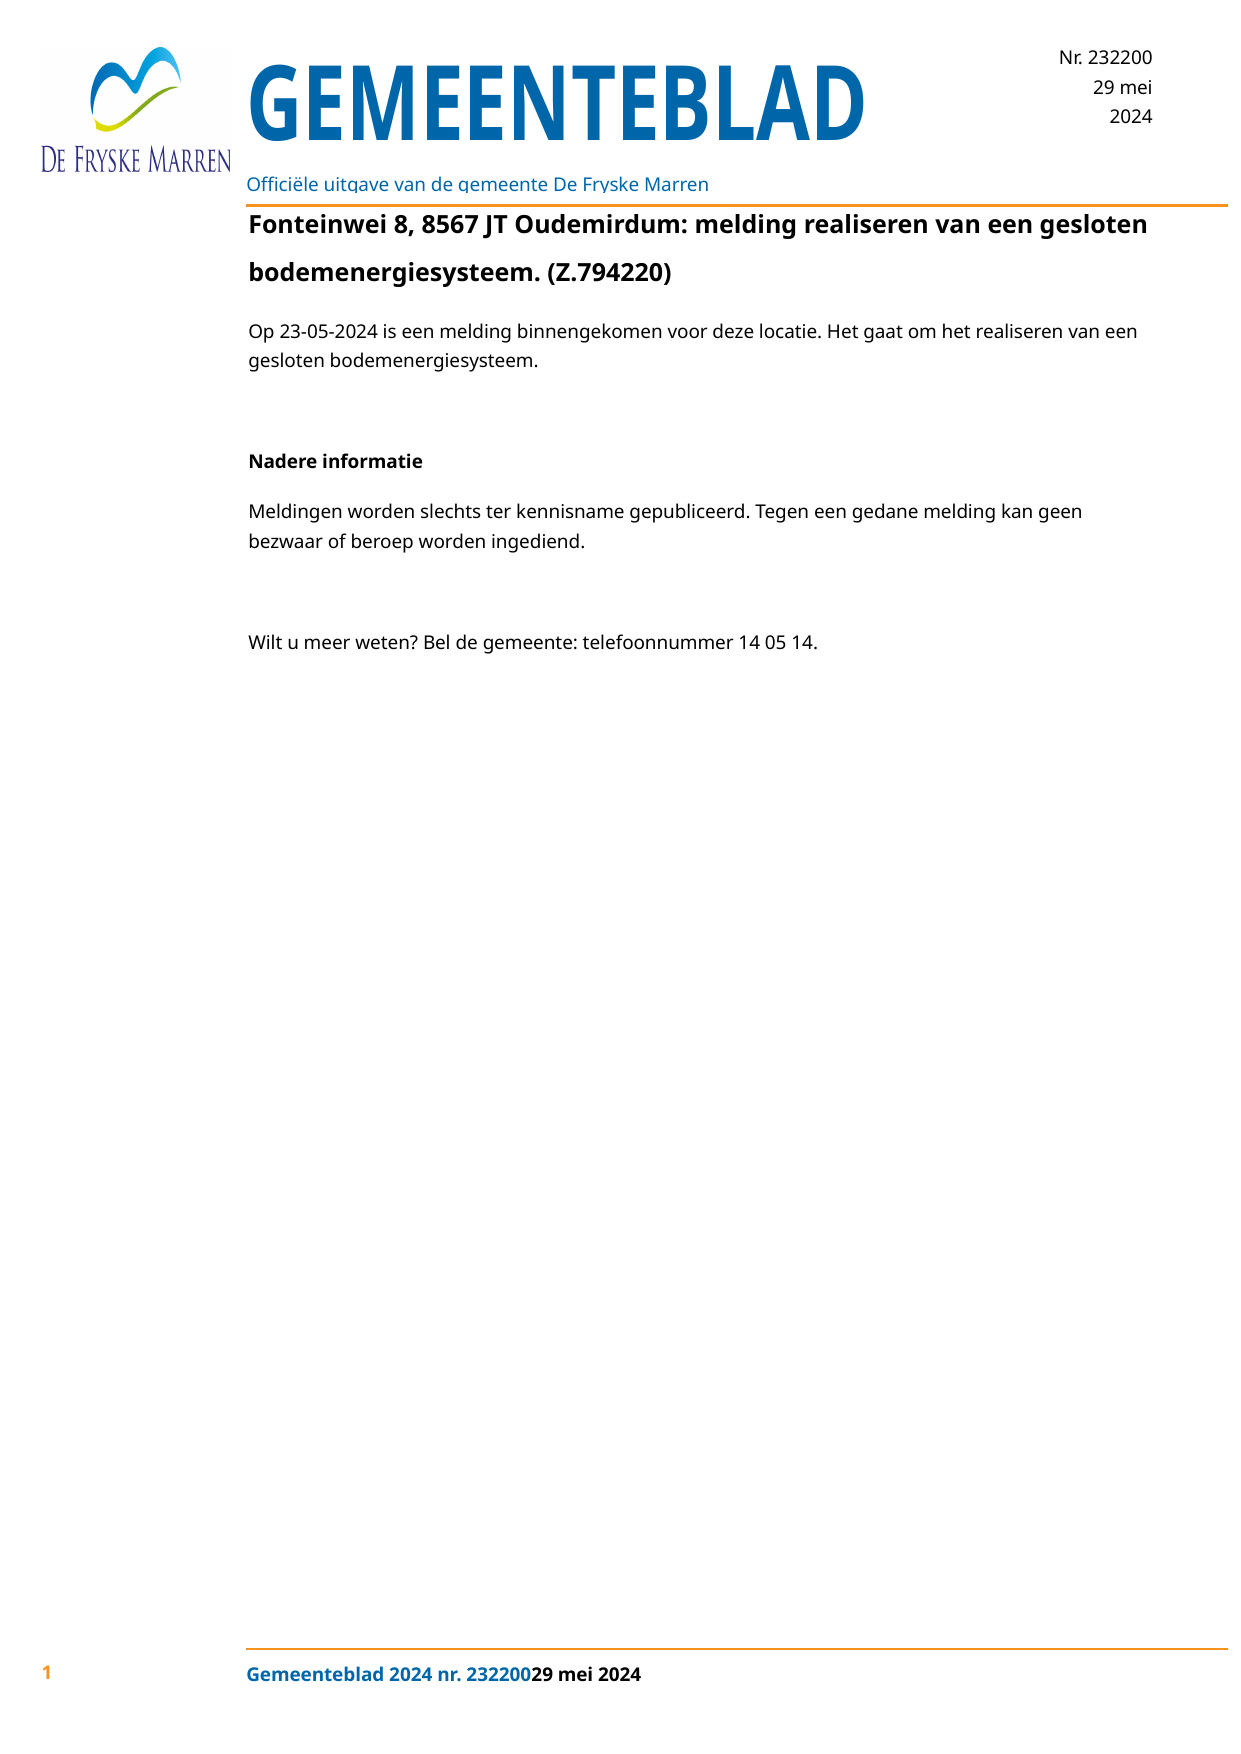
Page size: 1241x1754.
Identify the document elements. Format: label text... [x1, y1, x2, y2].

text Meldingen worden slechts ter kennisname gepubliceerd. Tegen een gedane melding kan geen bezwaar of beroep worden ingediend. [248, 499, 1152, 554]
text Nadere informatie [248, 448, 1152, 474]
picture [41, 47, 231, 172]
text Fonteinwei 8, 8567 JT Oudemirdum: melding realiseren van een gesloten bodemenergiesysteem. (Z.794220) [248, 207, 1152, 288]
text Wilt u meer weten? Bel de gemeente: telefoonnummer 14 05 14. [248, 629, 1152, 655]
text Op 23-05-2024 is een melding binnengekomen voor deze locatie. Het gaat om het realiseren van een gesloten bodemenergiesysteem. [248, 318, 1152, 373]
